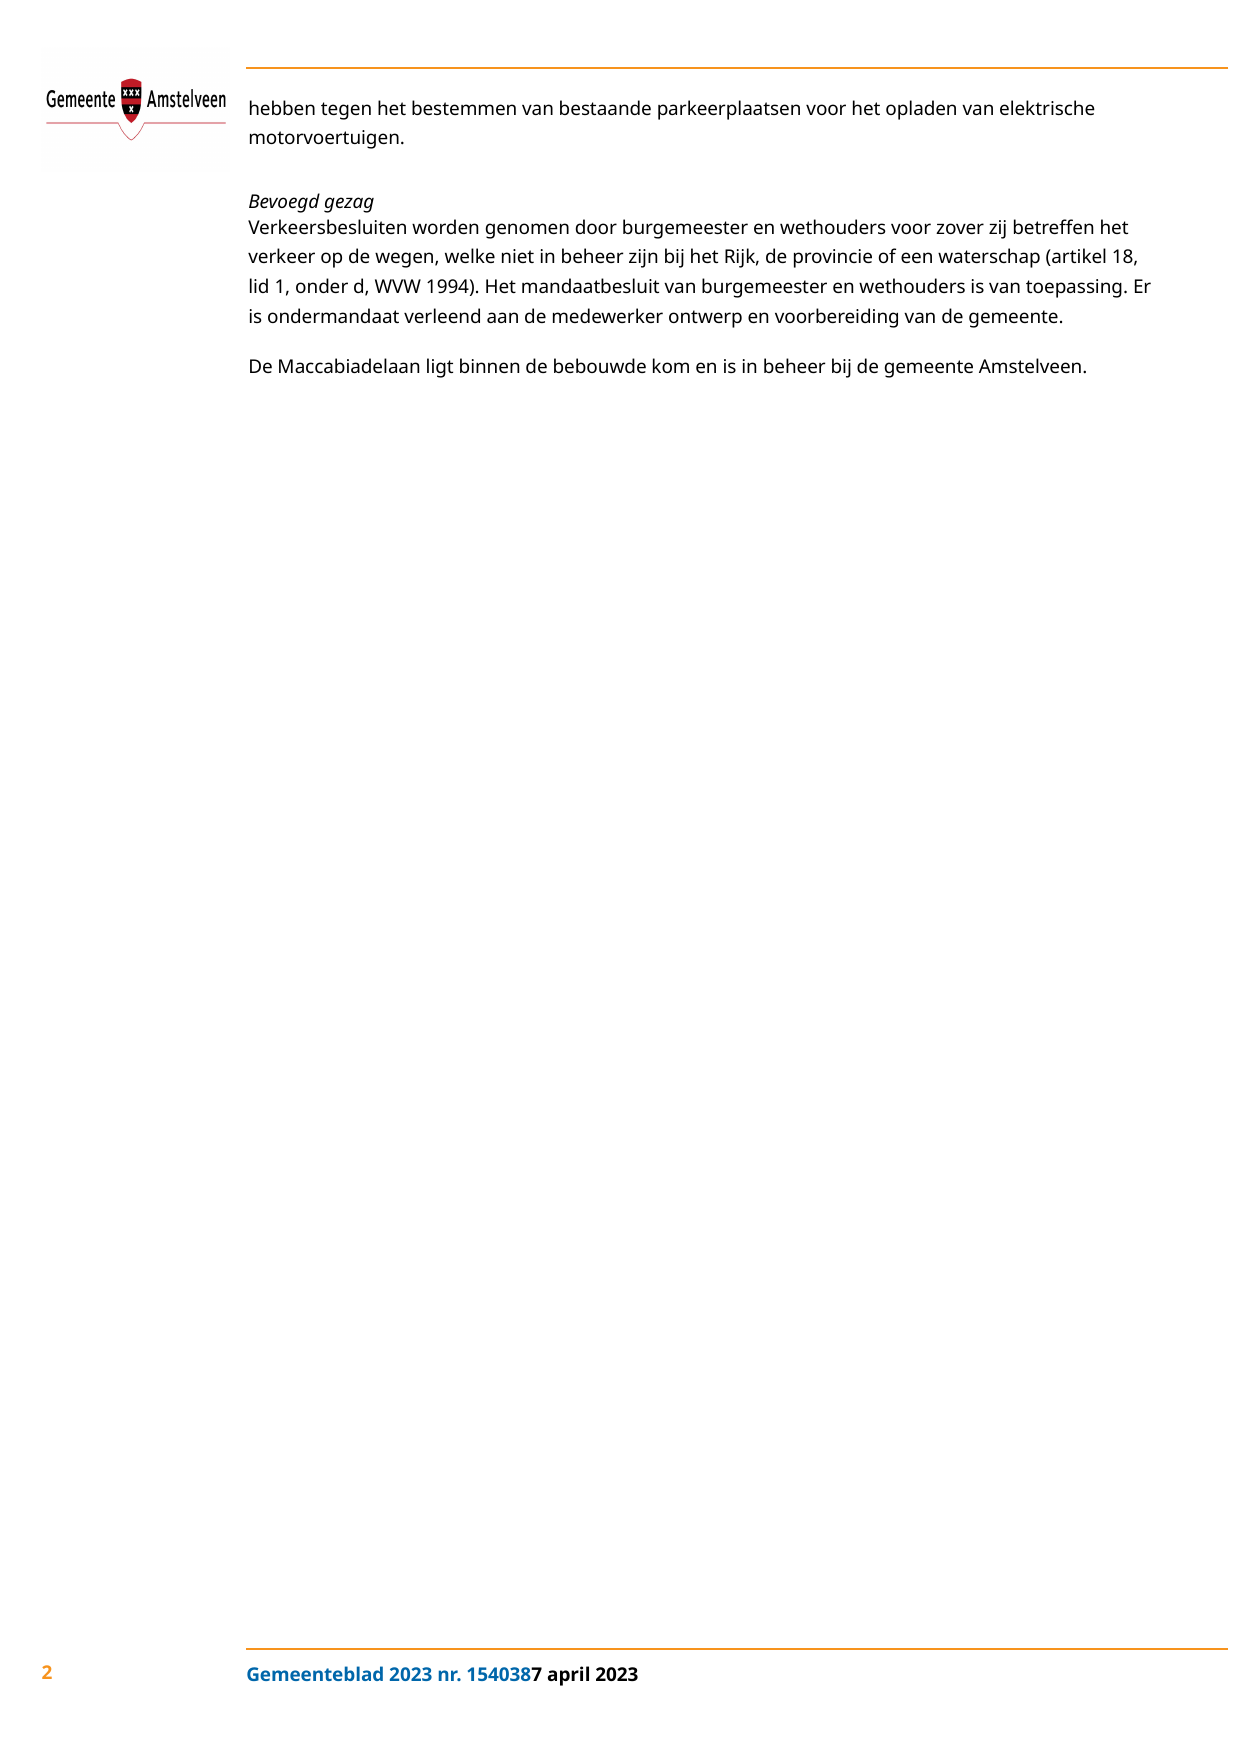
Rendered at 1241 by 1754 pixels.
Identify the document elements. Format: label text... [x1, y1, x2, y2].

text hebben tegen het bestemmen van bestaande parkeerplaatsen voor het opladen van elektrische motorvoertuigen. [248, 95, 1152, 150]
text De Maccabiadelaan ligt binnen de bebouwde kom en is in beheer bij de gemeente Amstelveen. [248, 353, 1152, 379]
text Bevoegd gezag [248, 188, 1152, 214]
picture [41, 47, 231, 172]
text Verkeersbesluiten worden genomen door burgemeester en wethouders voor zover zij betreffen het verkeer op de wegen, welke niet in beheer zijn bij het Rijk, de provincie of een waterschap (artikel 18, lid 1, onder d, WVW 1994). Het mandaatbesluit van burgemeester en wethouders is van toepassing. Er is ondermandaat verleend aan de medewerker ontwerp en voorbereiding van de gemeente. [248, 214, 1152, 328]
